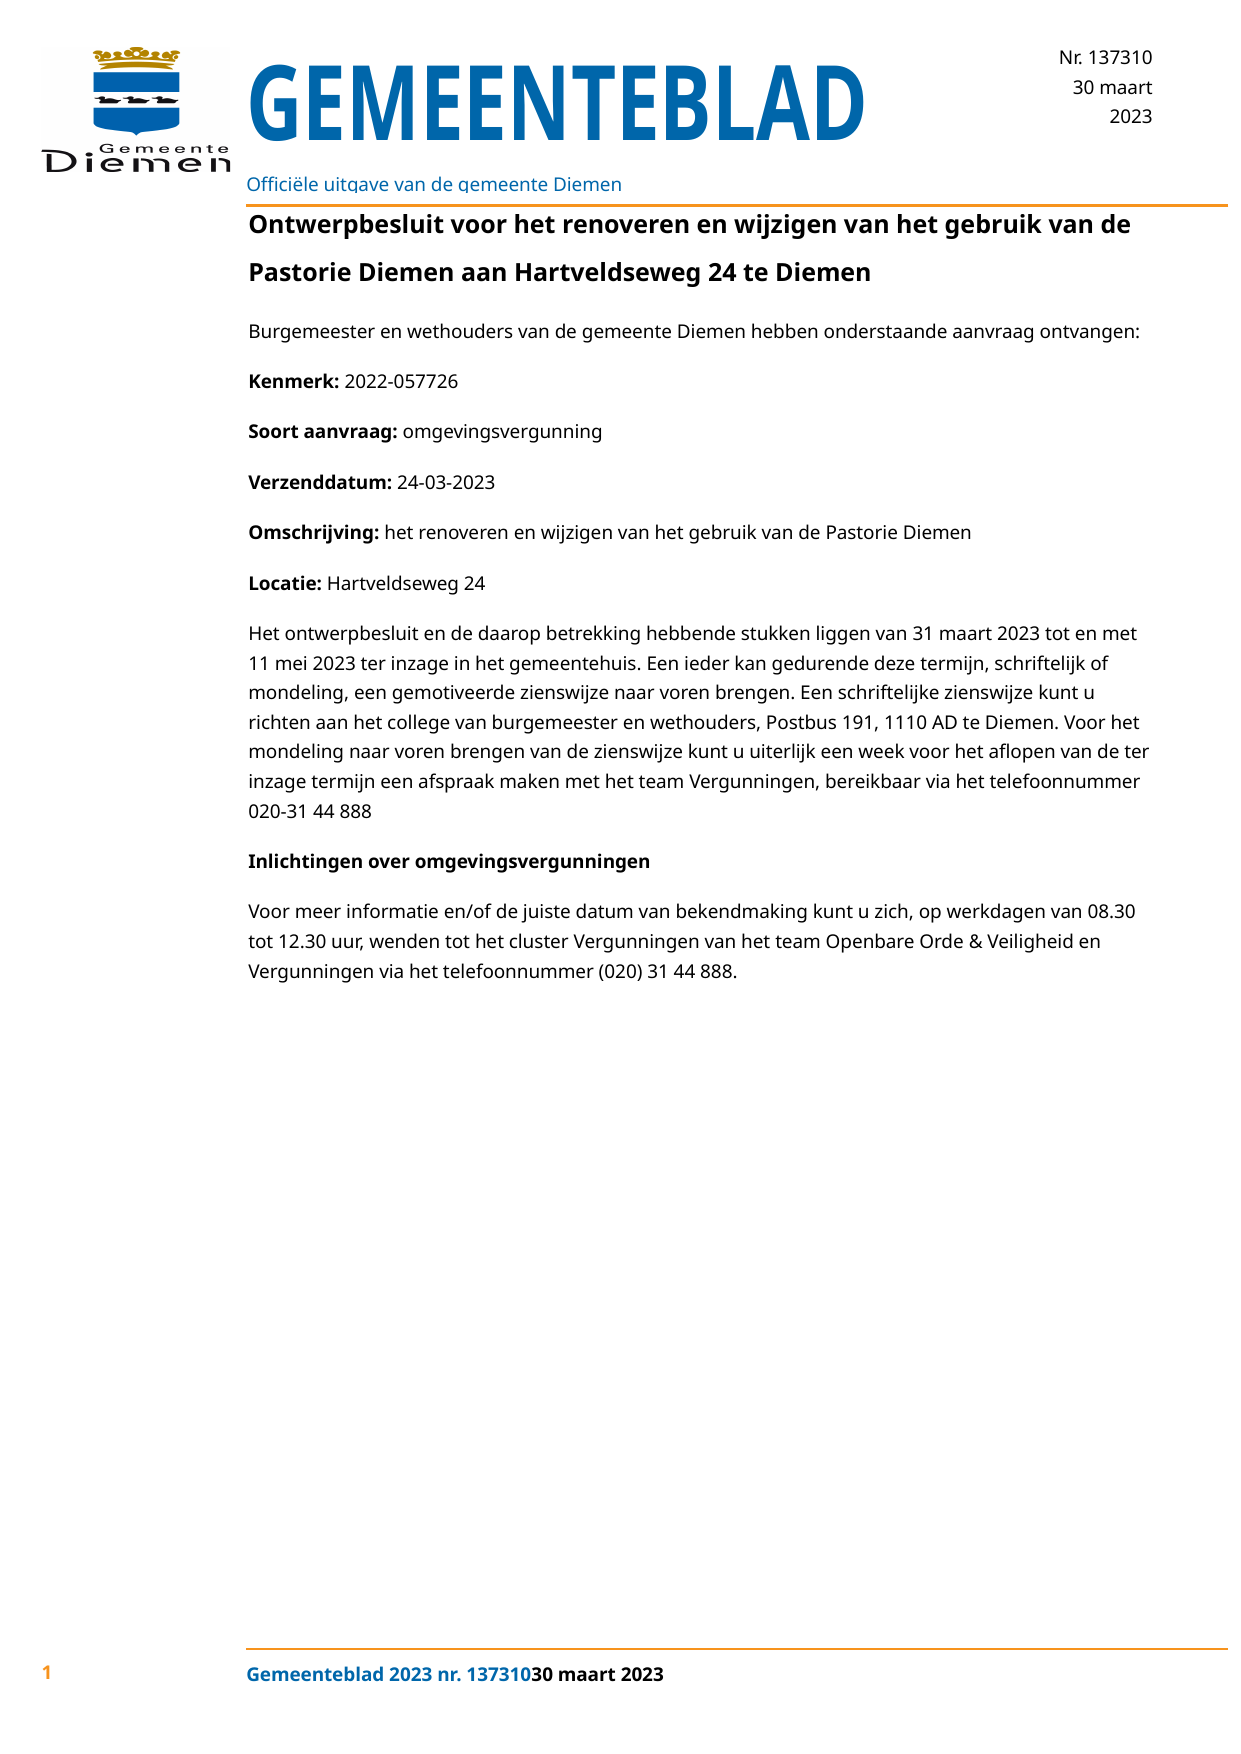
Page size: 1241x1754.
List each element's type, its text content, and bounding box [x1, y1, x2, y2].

picture [41, 47, 231, 172]
text Verzenddatum: 24-03-2023 [248, 469, 1152, 495]
text Omschrijving: het renoveren en wijzigen van het gebruik van de Pastorie Diemen [248, 519, 1152, 545]
text Kenmerk: 2022-057726 [248, 368, 1152, 394]
text Soort aanvraag: omgevingsvergunning [248, 419, 1152, 444]
text Inlichtingen over omgevingsvergunningen [248, 848, 1152, 874]
text Ontwerpbesluit voor het renoveren en wijzigen van het gebruik van de Pastorie Diemen aan Hartveldseweg 24 te Diemen [248, 207, 1152, 288]
text Voor meer informatie en/of de juiste datum van bekendmaking kunt u zich, op werkdagen van 08.30 tot 12.30 uur, wenden tot het cluster Vergunningen van het team Openbare Orde & Veiligheid en Vergunningen via het telefoonnummer (020) 31 44 888. [248, 899, 1152, 984]
text Het ontwerpbesluit en de daarop betrekking hebbende stukken liggen van 31 maart 2023 tot en met 11 mei 2023 ter inzage in het gemeentehuis. Een ieder kan gedurende deze termijn, schriftelijk of mondeling, een gemotiveerde zienswijze naar voren brengen. Een schriftelijke zienswijze kunt u richten aan het college van burgemeester en wethouders, Postbus 191, 1110 AD te Diemen. Voor het mondeling naar voren brengen van de zienswijze kunt u uiterlijk een week voor het aflopen van de ter inzage termijn een afspraak maken met het team Vergunningen, bereikbaar via het telefoonnummer 020-31 44 888 [248, 620, 1152, 824]
text Locatie: Hartveldseweg 24 [248, 570, 1152, 596]
text Burgemeester en wethouders van de gemeente Diemen hebben onderstaande aanvraag ontvangen: [248, 318, 1152, 344]
